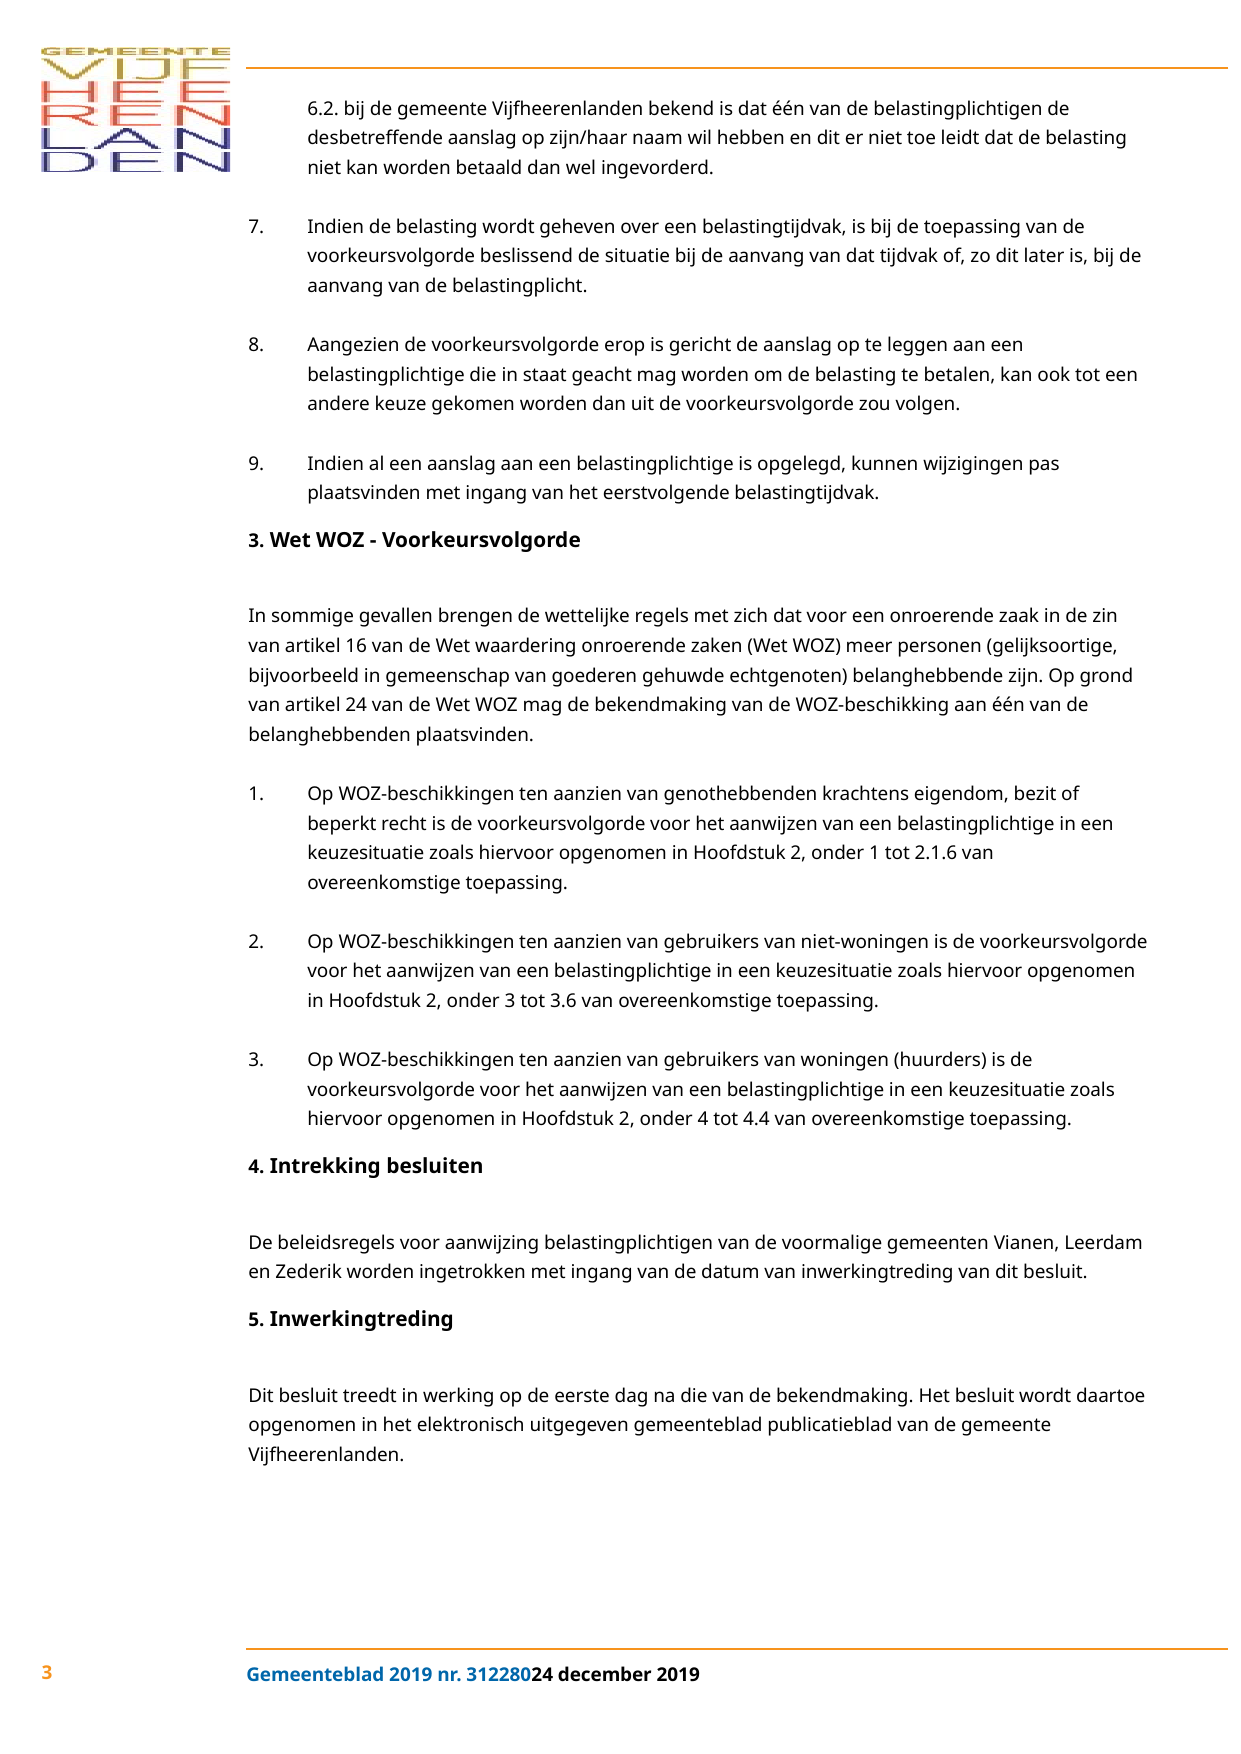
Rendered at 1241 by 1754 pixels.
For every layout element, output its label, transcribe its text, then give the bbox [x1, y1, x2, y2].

text 4. Intrekking besluiten [248, 1151, 1152, 1180]
list Op WOZ-beschikkingen ten aanzien van gebruikers van niet-woningen is de voorkeursvolgorde voor het aanwijzen van een belastingplichtige in een keuzesituatie zoals hiervoor opgenomen in Hoofdstuk 2, onder 3 tot 3.6 van overeenkomstige toepassing. [248, 928, 1152, 1013]
text 5. Inwerkingtreding [248, 1304, 1152, 1333]
list Op WOZ-beschikkingen ten aanzien van genothebbenden krachtens eigendom, bezit of beperkt recht is de voorkeursvolgorde voor het aanwijzen van een belastingplichtige in een keuzesituatie zoals hiervoor opgenomen in Hoofdstuk 2, onder 1 tot 2.1.6 van overeenkomstige toepassing. [248, 780, 1152, 895]
text 3. Wet WOZ - Voorkeursvolgorde [248, 525, 1152, 553]
text Dit besluit treedt in werking op de eerste dag na die van de bekendmaking. Het besluit wordt daartoe opgenomen in het elektronisch uitgegeven gemeenteblad publicatieblad van de gemeente Vijfheerenlanden. [248, 1382, 1152, 1467]
list Op WOZ-beschikkingen ten aanzien van gebruikers van woningen (huurders) is de voorkeursvolgorde voor het aanwijzen van een belastingplichtige in een keuzesituatie zoals hiervoor opgenomen in Hoofdstuk 2, onder 4 tot 4.4 van overeenkomstige toepassing. [248, 1046, 1152, 1131]
list Aangezien de voorkeursvolgorde erop is gericht de aanslag op te leggen aan een belastingplichtige die in staat geacht mag worden om de belasting te betalen, kan ook tot een andere keuze gekomen worden dan uit de voorkeursvolgorde zou volgen. [248, 331, 1152, 416]
list 6.2. bij de gemeente Vijfheerenlanden bekend is dat één van de belastingplichtigen de desbetreffende aanslag op zijn/haar naam wil hebben en dit er niet toe leidt dat de belasting niet kan worden betaald dan wel ingevorderd. [248, 95, 1152, 180]
text In sommige gevallen brengen de wettelijke regels met zich dat voor een onroerende zaak in de zin van artikel 16 van de Wet waardering onroerende zaken (Wet WOZ) meer personen (gelijksoortige, bijvoorbeeld in gemeenschap van goederen gehuwde echtgenoten) belanghebbende zijn. Op grond van artikel 24 van de Wet WOZ mag de bekendmaking van de WOZ-beschikking aan één van de belanghebbenden plaatsvinden. [248, 603, 1152, 747]
list Indien al een aanslag aan een belastingplichtige is opgelegd, kunnen wijzigingen pas plaatsvinden met ingang van het eerstvolgende belastingtijdvak. [248, 450, 1152, 505]
text De beleidsregels voor aanwijzing belastingplichtigen van de voormalige gemeenten Vianen, Leerdam en Zederik worden ingetrokken met ingang van de datum van inwerkingtreding van dit besluit. [248, 1229, 1152, 1284]
list Indien de belasting wordt geheven over een belastingtijdvak, is bij de toepassing van de voorkeursvolgorde beslissend de situatie bij de aanvang van dat tijdvak of, zo dit later is, bij de aanvang van de belastingplicht. [248, 213, 1152, 298]
picture [41, 47, 231, 172]
